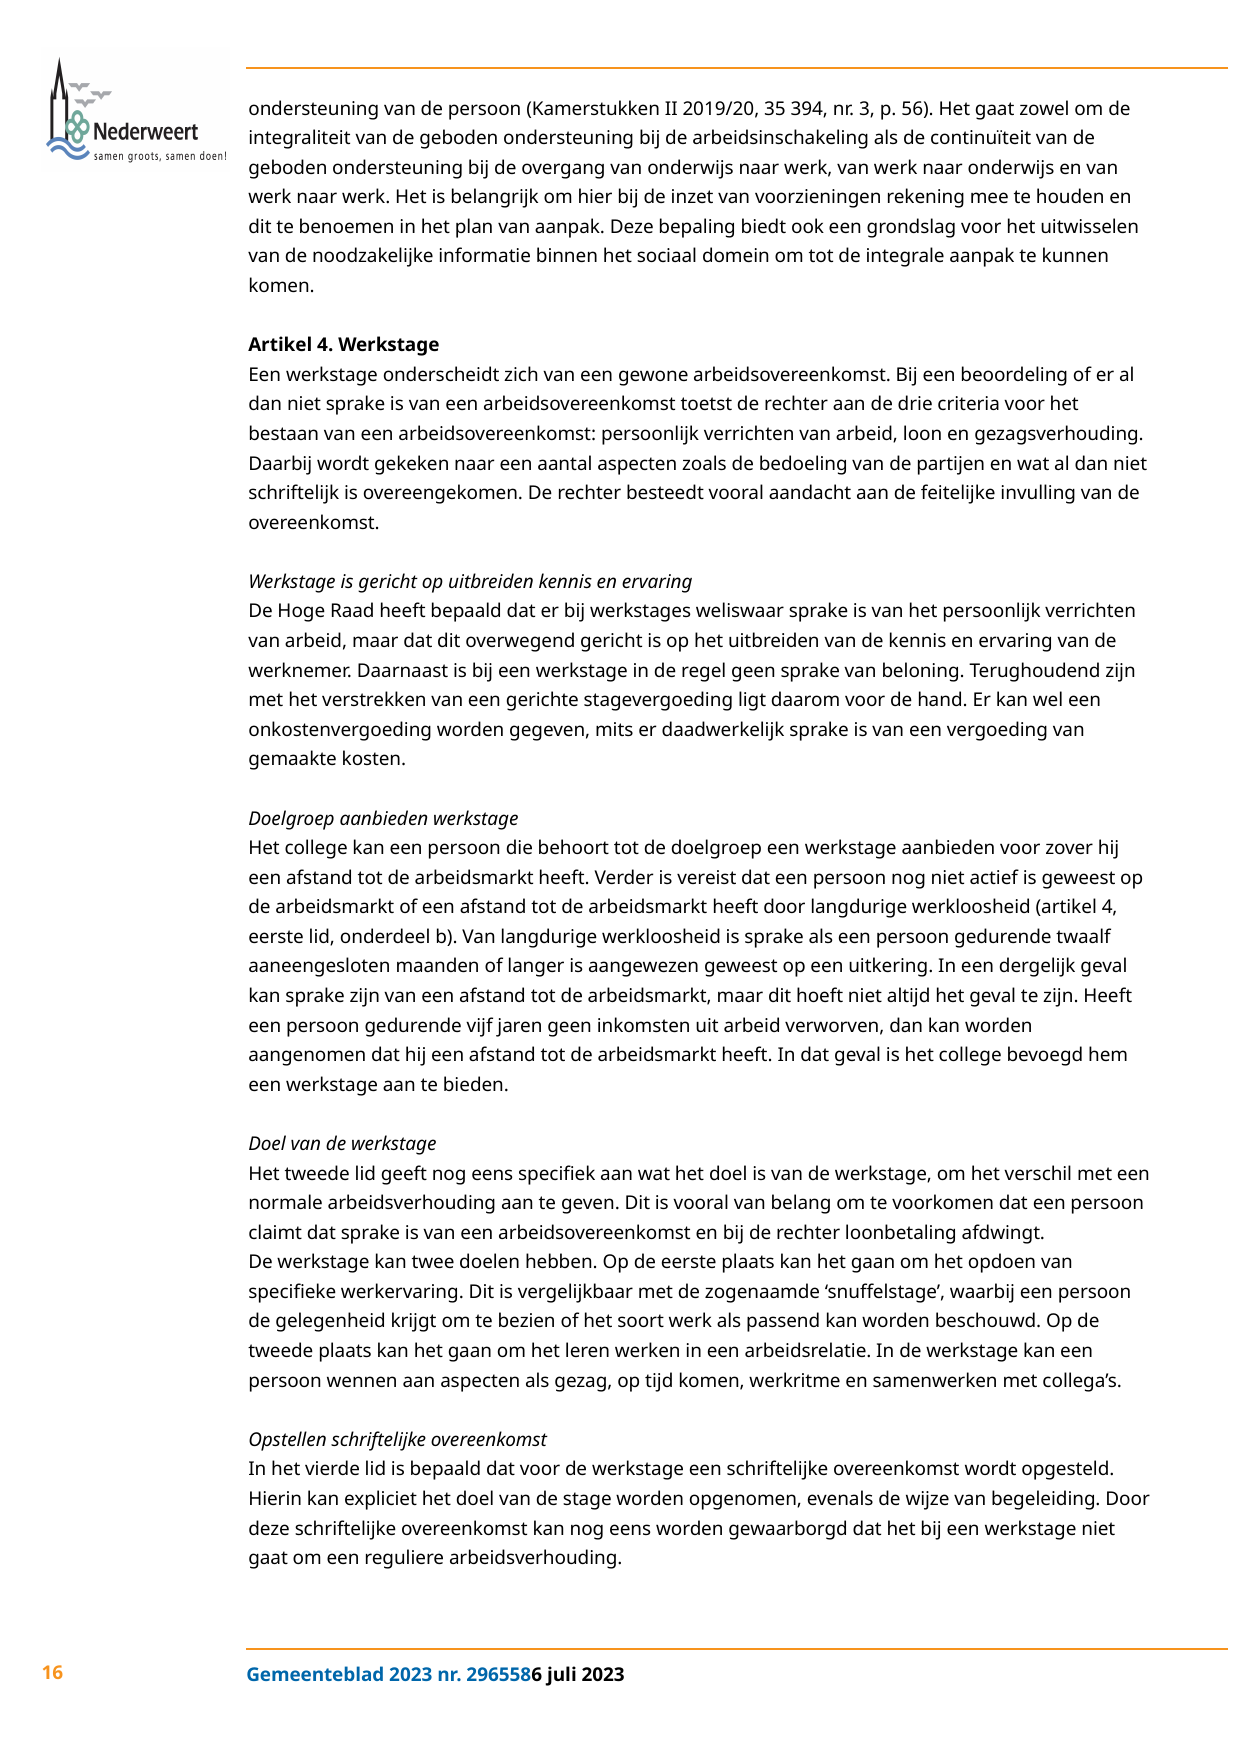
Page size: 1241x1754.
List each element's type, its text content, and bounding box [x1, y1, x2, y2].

text Het college kan een persoon die behoort tot de doelgroep een werkstage aanbieden voor zover hij een afstand tot de arbeidsmarkt heeft. Verder is vereist dat een persoon nog niet actief is geweest op de arbeidsmarkt of een afstand tot de arbeidsmarkt heeft door langdurige werkloosheid (artikel 4, eerste lid, onderdeel b). Van langdurige werkloosheid is sprake als een persoon gedurende twaalf aaneengesloten maanden of langer is aangewezen geweest op een uitkering. In een dergelijk geval kan sprake zijn van een afstand tot de arbeidsmarkt, maar dit hoeft niet altijd het geval te zijn. Heeft een persoon gedurende vijf jaren geen inkomsten uit arbeid verworven, dan kan worden aangenomen dat hij een afstand tot de arbeidsmarkt heeft. In dat geval is het college bevoegd hem een werkstage aan te bieden. [248, 834, 1152, 1097]
text In het vierde lid is bepaald dat voor de werkstage een schriftelijke overeenkomst wordt opgesteld. Hierin kan expliciet het doel van de stage worden opgenomen, evenals de wijze van begeleiding. Door deze schriftelijke overeenkomst kan nog eens worden gewaarborgd dat het bij een werkstage niet gaat om een reguliere arbeidsverhouding. [248, 1456, 1152, 1570]
text De Hoge Raad heeft bepaald dat er bij werkstages weliswaar sprake is van het persoonlijk verrichten van arbeid, maar dat dit overwegend gericht is op het uitbreiden van de kennis en ervaring van de werknemer. Daarnaast is bij een werkstage in de regel geen sprake van beloning. Terughoudend zijn met het verstrekken van een gerichte stagevergoeding ligt daarom voor de hand. Er kan wel een onkostenvergoeding worden gegeven, mits er daadwerkelijk sprake is van een vergoeding van gemaakte kosten. [248, 598, 1152, 771]
text Doelgroep aanbieden werkstage [248, 805, 1152, 831]
text Opstellen schriftelijke overeenkomst [248, 1426, 1152, 1452]
text Doel van de werkstage [248, 1130, 1152, 1156]
text Het tweede lid geeft nog eens specifiek aan wat het doel is van de werkstage, om het verschil met een normale arbeidsverhouding aan te geven. Dit is vooral van belang om te voorkomen dat een persoon claimt dat sprake is van een arbeidsovereenkomst en bij de rechter loonbetaling afdwingt. [248, 1160, 1152, 1245]
text ondersteuning van de persoon (Kamerstukken II 2019/20, 35 394, nr. 3, p. 56). Het gaat zowel om de integraliteit van de geboden ondersteuning bij de arbeidsinschakeling als de continuïteit van de geboden ondersteuning bij de overgang van onderwijs naar werk, van werk naar onderwijs en van werk naar werk. Het is belangrijk om hier bij de inzet van voorzieningen rekening mee te houden en dit te benoemen in het plan van aanpak. Deze bepaling biedt ook een grondslag voor het uitwisselen van de noodzakelijke informatie binnen het sociaal domein om tot de integrale aanpak te kunnen komen. [248, 95, 1152, 298]
text De werkstage kan twee doelen hebben. Op de eerste plaats kan het gaan om het opdoen van specifieke werkervaring. Dit is vergelijkbaar met de zogenaamde ‘snuffelstage’, waarbij een persoon de gelegenheid krijgt om te bezien of het soort werk als passend kan worden beschouwd. Op de tweede plaats kan het gaan om het leren werken in een arbeidsrelatie. In de werkstage kan een persoon wennen aan aspecten als gezag, op tijd komen, werkritme en samenwerken met collega’s. [248, 1248, 1152, 1393]
picture [41, 47, 231, 172]
text Werkstage is gericht op uitbreiden kennis en ervaring [248, 568, 1152, 594]
text Een werkstage onderscheidt zich van een gewone arbeidsovereenkomst. Bij een beoordeling of er al dan niet sprake is van een arbeidsovereenkomst toetst de rechter aan de drie criteria voor het bestaan van een arbeidsovereenkomst: persoonlijk verrichten van arbeid, loon en gezagsverhouding. Daarbij wordt gekeken naar een aantal aspecten zoals de bedoeling van de partijen en wat al dan niet schriftelijk is overeengekomen. De rechter besteedt vooral aandacht aan de feitelijke invulling van de overeenkomst. [248, 361, 1152, 535]
text Artikel 4. Werkstage [248, 331, 1152, 357]
